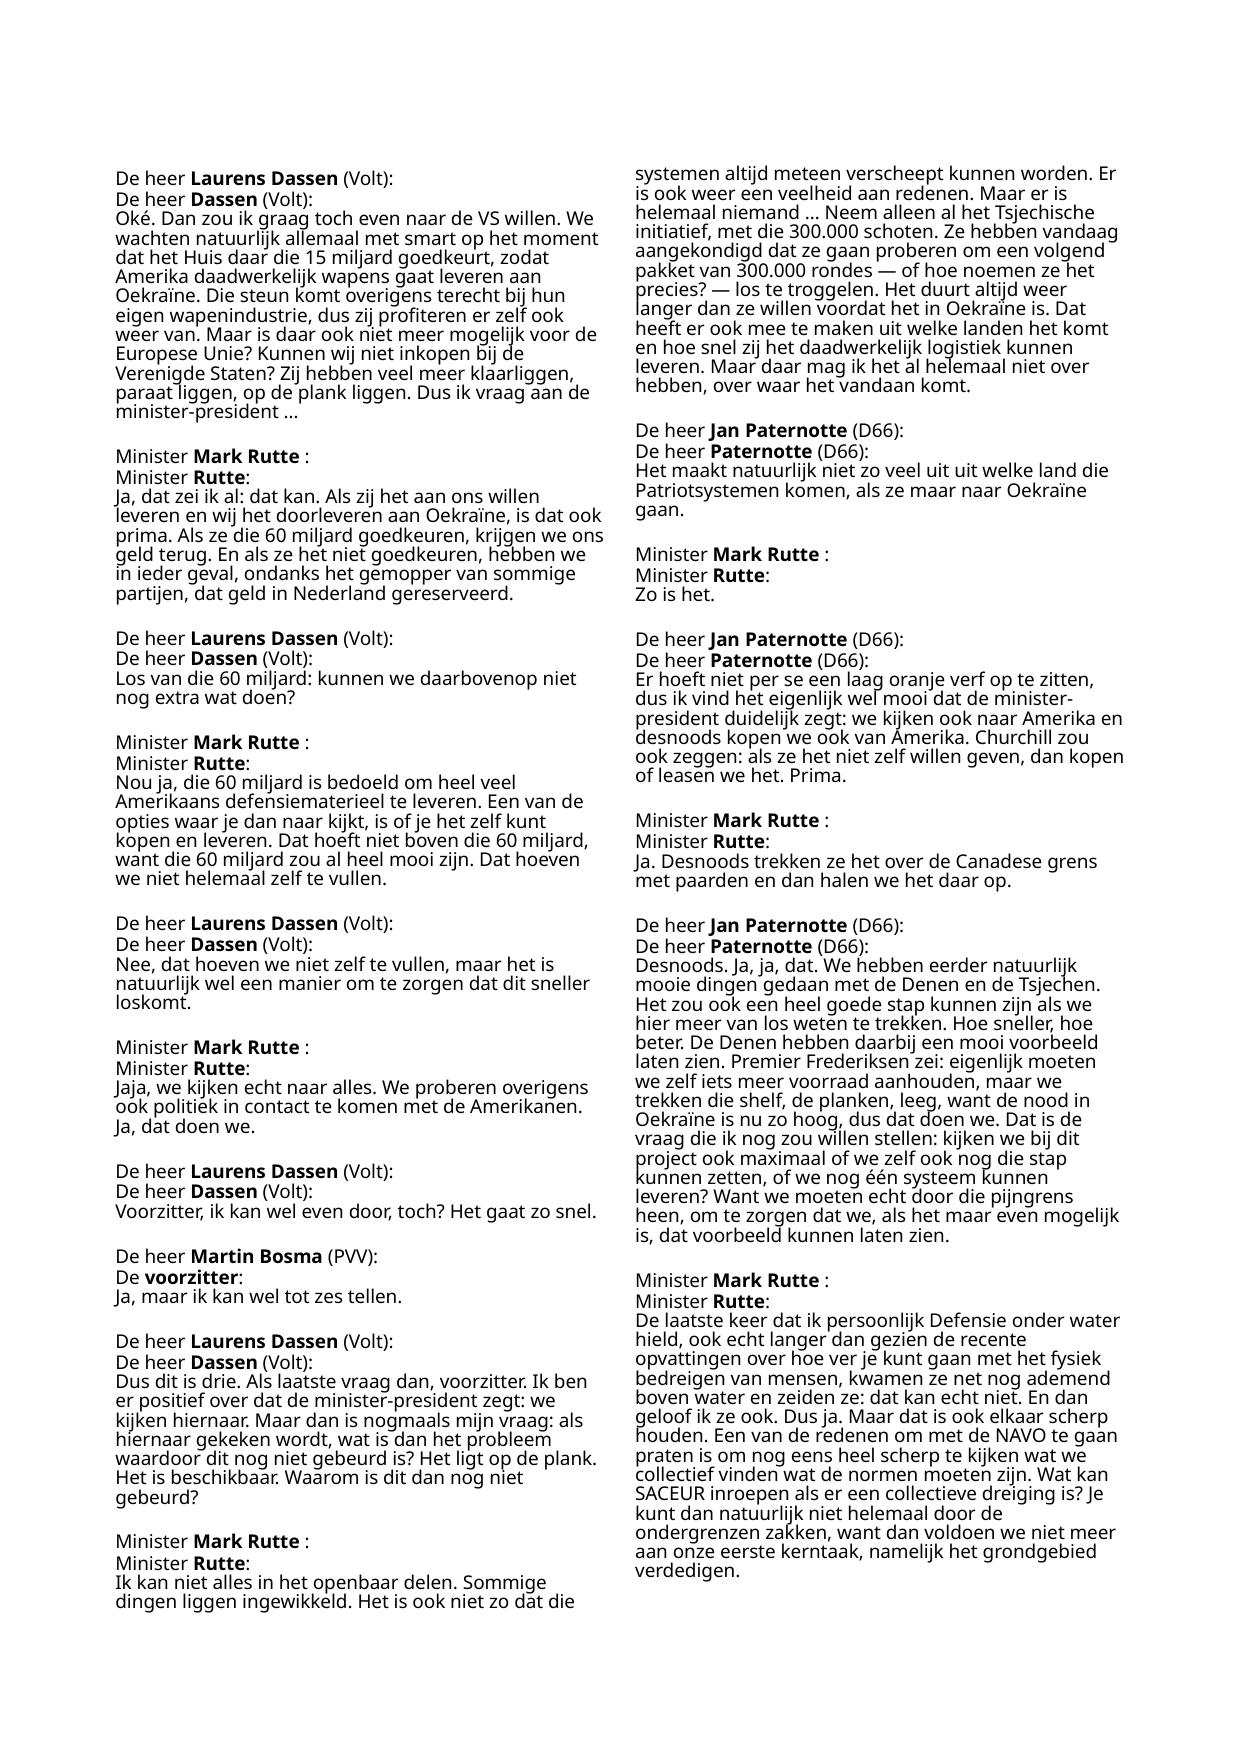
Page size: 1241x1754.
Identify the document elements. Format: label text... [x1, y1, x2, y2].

text De voorzitter: [115, 1269, 605, 1288]
text Desnoods. Ja, ja, dat. We hebben eerder natuurlijk mooie dingen gedaan met de Denen en de Tsjechen. Het zou ook een heel goede stap kunnen zijn als we hier meer van los weten te trekken. Hoe sneller, hoe beter. De Denen hebben daarbij een mooi voorbeeld laten zien. Premier Frederiksen zei: eigenlijk moeten we zelf iets meer voorraad aanhouden, maar we trekken die shelf, de planken, leeg, want de nood in Oekraïne is nu zo hoog, dus dat doen we. Dat is de vraag die ik nog zou willen stellen: kijken we bij dit project ook maximaal of we zelf ook nog die stap kunnen zetten, of we nog één systeem kunnen leveren? Want we moeten echt door die pijngrens heen, om te zorgen dat we, als het maar even mogelijk is, dat voorbeeld kunnen laten zien. [635, 957, 1125, 1246]
text De heer Laurens Dassen (Volt): [115, 625, 605, 650]
text Los van die 60 miljard: kunnen we daarbovenop niet nog extra wat doen? [115, 670, 605, 708]
text Minister Rutte: [635, 1293, 1125, 1312]
text De heer Paternotte (D66): [635, 938, 1125, 957]
text De heer Laurens Dassen (Volt): [115, 1158, 605, 1183]
text Minister Mark Rutte : [635, 541, 1125, 567]
text De heer Paternotte (D66): [635, 443, 1125, 462]
text De heer Dassen (Volt): [115, 1183, 605, 1203]
text Er hoeft niet per se een laag oranje verf op te zitten, dus ik vind het eigenlijk wel mooi dat de minister-president duidelijk zegt: we kijken ook naar Amerika en desnoods kopen we ook van Amerika. Churchill zou ook zeggen: als ze het niet zelf willen geven, dan kopen of leasen we het. Prima. [635, 671, 1125, 787]
text Het maakt natuurlijk niet zo veel uit uit welke land die Patriotsystemen komen, als ze maar naar Oekraïne gaan. [635, 462, 1125, 520]
text Minister Mark Rutte : [115, 1529, 605, 1554]
text De heer Dassen (Volt): [115, 936, 605, 956]
text Minister Mark Rutte : [115, 729, 605, 755]
text Minister Mark Rutte : [115, 1034, 605, 1060]
text De heer Paternotte (D66): [635, 652, 1125, 671]
text De heer Martin Bosma (PVV): [115, 1243, 605, 1269]
text Ja. Desnoods trekken ze het over de Canadese grens met paarden en dan halen we het daar op. [635, 853, 1125, 891]
text Minister Mark Rutte : [635, 1267, 1125, 1293]
text Ja, maar ik kan wel tot zes tellen. [115, 1288, 605, 1307]
text De heer Laurens Dassen (Volt): [115, 165, 605, 191]
text Minister Rutte: [635, 567, 1125, 586]
text De laatste keer dat ik persoonlijk Defensie onder water hield, ook echt langer dan gezien de recente opvattingen over hoe ver je kunt gaan met het fysiek bedreigen van mensen, kwamen ze net nog ademend boven water en zeiden ze: dat kan echt niet. En dan geloof ik ze ook. Dus ja. Maar dat is ook elkaar scherp houden. Een van de redenen om met de NAVO te gaan praten is om nog eens heel scherp te kijken wat we collectief vinden wat de normen moeten zijn. Wat kan SACEUR inroepen als er een collectieve dreiging is? Je kunt dan natuurlijk niet helemaal door de ondergrenzen zakken, want dan voldoen we niet meer aan onze eerste kerntaak, namelijk het grondgebied verdedigen. [635, 1312, 1125, 1582]
text Minister Rutte: [115, 469, 605, 488]
text Oké. Dan zou ik graag toch even naar de VS willen. We wachten natuurlijk allemaal met smart op het moment dat het Huis daar die 15 miljard goedkeurt, zodat Amerika daadwerkelijk wapens gaat leveren aan Oekraïne. Die steun komt overigens terecht bij hun eigen wapenindustrie, dus zij profiteren er zelf ook weer van. Maar is daar ook niet meer mogelijk voor de Europese Unie? Kunnen wij niet inkopen bij de Verenigde Staten? Zij hebben veel meer klaarliggen, paraat liggen, op de plank liggen. Dus ik vraag aan de minister-president … [115, 210, 605, 422]
text De heer Laurens Dassen (Volt): [115, 1328, 605, 1354]
text De heer Dassen (Volt): [115, 1354, 605, 1373]
text Dus dit is drie. Als laatste vraag dan, voorzitter. Ik ben er positief over dat de minister-president zegt: we kijken hiernaar. Maar dan is nogmaals mijn vraag: als hiernaar gekeken wordt, wat is dan het probleem waardoor dit nog niet gebeurd is? Het ligt op de plank. Het is beschikbaar. Waarom is dit dan nog niet gebeurd? [115, 1373, 605, 1508]
text Minister Rutte: [115, 1554, 605, 1574]
text Minister Mark Rutte : [635, 808, 1125, 833]
text De heer Jan Paternotte (D66): [635, 626, 1125, 652]
text Voorzitter, ik kan wel even door, toch? Het gaat zo snel. [115, 1203, 605, 1222]
text De heer Laurens Dassen (Volt): [115, 911, 605, 936]
text Minister Mark Rutte : [115, 443, 605, 469]
text Zo is het. [635, 586, 1125, 605]
text Minister Rutte: [115, 755, 605, 774]
text Jaja, we kijken echt naar alles. We proberen overigens ook politiek in contact te komen met de Amerikanen. Ja, dat doen we. [115, 1079, 605, 1137]
text Nou ja, die 60 miljard is bedoeld om heel veel Amerikaans defensiematerieel te leveren. Een van de opties waar je dan naar kijkt, is of je het zelf kunt kopen en leveren. Dat hoeft niet boven die 60 miljard, want die 60 miljard zou al heel mooi zijn. Dat hoeven we niet helemaal zelf te vullen. [115, 774, 605, 890]
text De heer Dassen (Volt): [115, 650, 605, 670]
text Minister Rutte: [635, 833, 1125, 853]
text Ik kan niet alles in het openbaar delen. Sommige dingen liggen ingewikkeld. Het is ook niet zo dat die [115, 1574, 605, 1612]
text De heer Jan Paternotte (D66): [635, 912, 1125, 938]
text systemen altijd meteen verscheept kunnen worden. Er is ook weer een veelheid aan redenen. Maar er is helemaal niemand … Neem alleen al het Tsjechische initiatief, met die 300.000 schoten. Ze hebben vandaag aangekondigd dat ze gaan proberen om een volgend pakket van 300.000 rondes — of hoe noemen ze het precies? — los te troggelen. Het duurt altijd weer langer dan ze willen voordat het in Oekraïne is. Dat heeft er ook mee te maken uit welke landen het komt en hoe snel zij het daadwerkelijk logistiek kunnen leveren. Maar daar mag ik het al helemaal niet over hebben, over waar het vandaan komt. [635, 165, 1125, 397]
text Ja, dat zei ik al: dat kan. Als zij het aan ons willen leveren en wij het doorleveren aan Oekraïne, is dat ook prima. Als ze die 60 miljard goedkeuren, krijgen we ons geld terug. En als ze het niet goedkeuren, hebben we in ieder geval, ondanks het gemopper van sommige partijen, dat geld in Nederland gereserveerd. [115, 488, 605, 604]
text Minister Rutte: [115, 1060, 605, 1079]
text De heer Dassen (Volt): [115, 191, 605, 210]
text De heer Jan Paternotte (D66): [635, 417, 1125, 443]
text Nee, dat hoeven we niet zelf te vullen, maar het is natuurlijk wel een manier om te zorgen dat dit sneller loskomt. [115, 956, 605, 1013]
